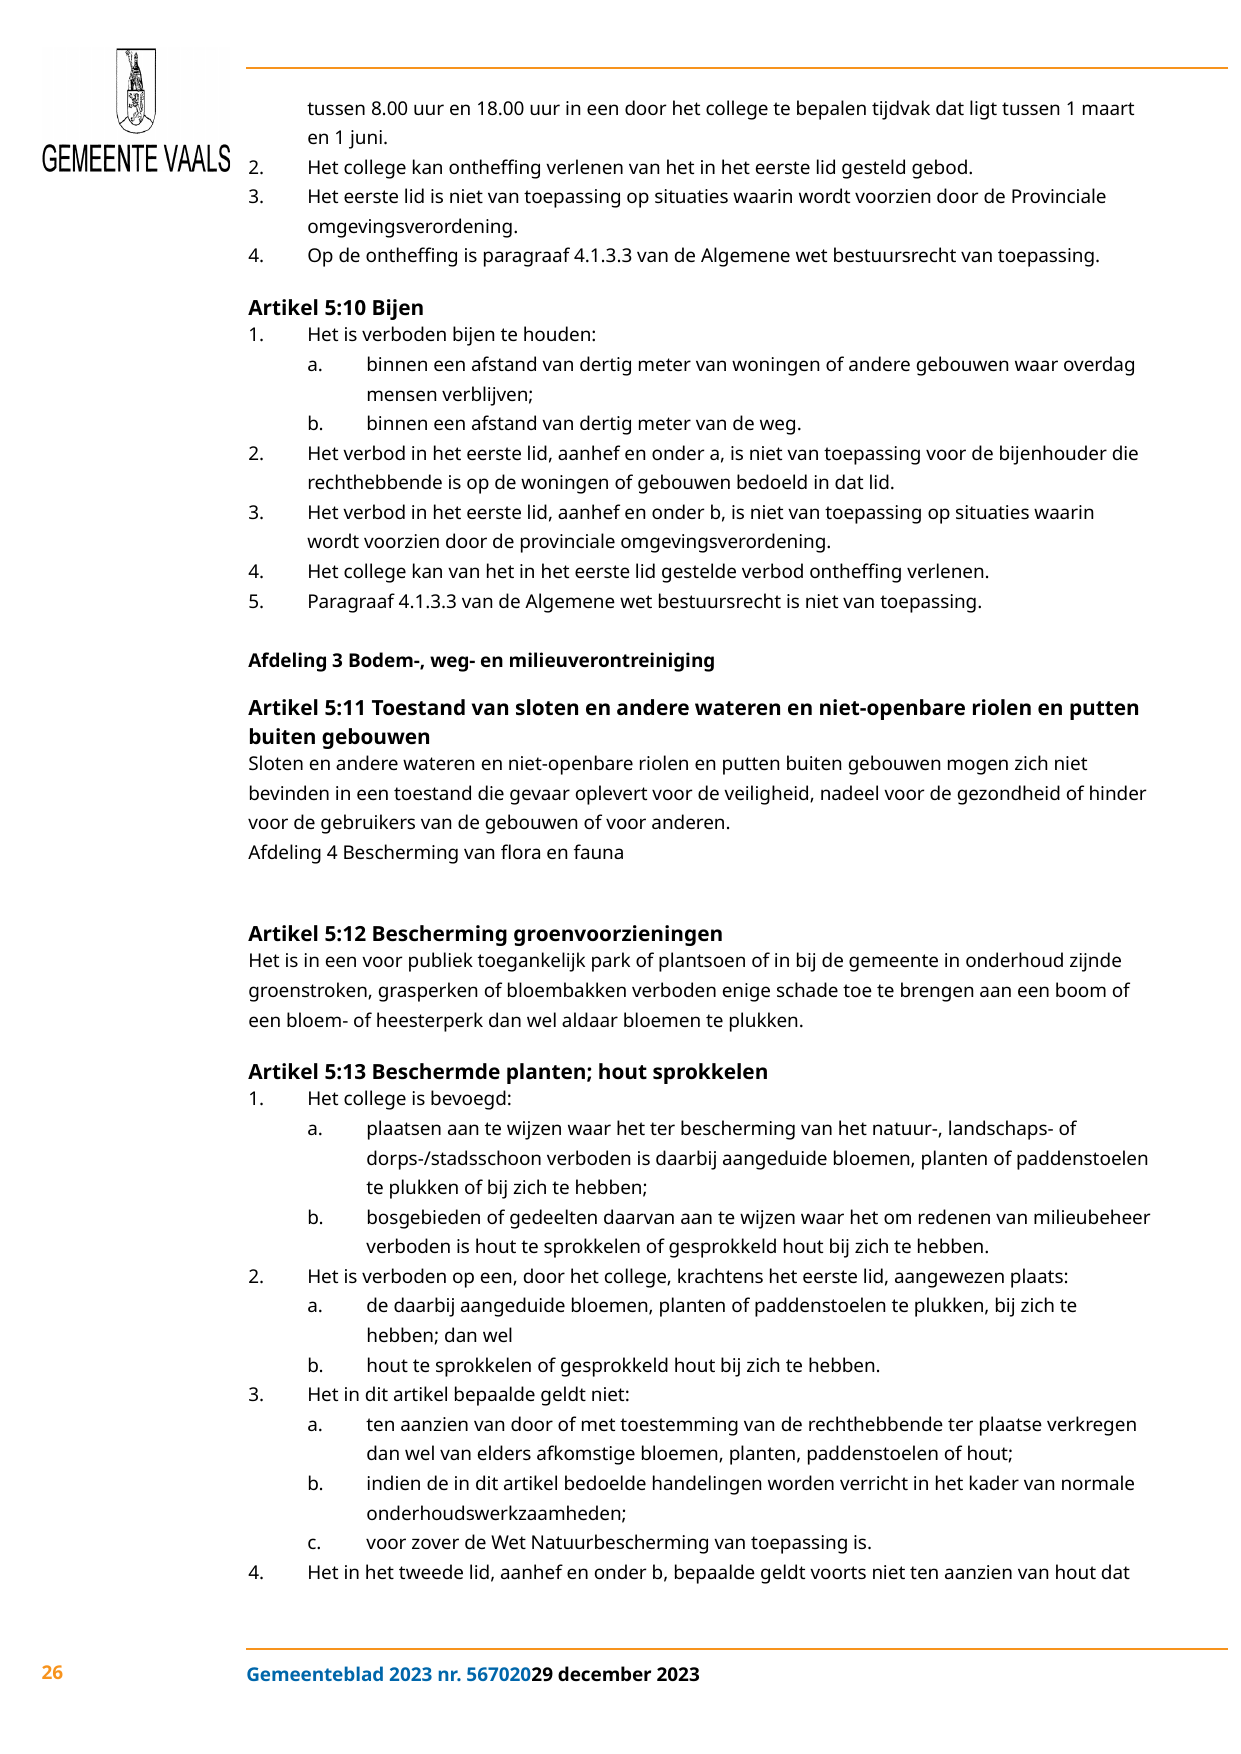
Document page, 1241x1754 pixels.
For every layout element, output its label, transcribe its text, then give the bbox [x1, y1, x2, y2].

list Het eerste lid is niet van toepassing op situaties waarin wordt voorzien door de Provinciale omgevingsverordening. [248, 183, 1152, 239]
list Het verbod in het eerste lid, aanhef en onder b, is niet van toepassing op situaties waarin wordt voorzien door de provinciale omgevingsverordening. [248, 499, 1152, 554]
list Het in dit artikel bepaalde geldt niet: [248, 1381, 1152, 1407]
text Artikel 5:11 Toestand van sloten en andere wateren en niet-openbare riolen en putten buiten gebouwen [248, 693, 1152, 750]
list Het verbod in het eerste lid, aanhef en onder a, is niet van toepassing voor de bijenhouder die rechthebbende is op de woningen of gebouwen bedoeld in dat lid. [248, 440, 1152, 495]
list Op de ontheffing is paragraaf 4.1.3.3 van de Algemene wet bestuursrecht van toepassing. [248, 243, 1152, 268]
picture [41, 47, 231, 172]
list tussen 8.00 uur en 18.00 uur in een door het college te bepalen tijdvak dat ligt tussen 1 maart en 1 juni. [248, 95, 1152, 150]
list voor zover de Wet Natuurbescherming van toepassing is. [307, 1529, 1152, 1555]
list de daarbij aangeduide bloemen, planten of paddenstoelen te plukken, bij zich te hebben; dan wel [307, 1293, 1152, 1348]
list Het in het tweede lid, aanhef en onder b, bepaalde geldt voorts niet ten aanzien van hout dat [248, 1559, 1152, 1585]
list Het is verboden bijen te houden: [248, 322, 1152, 347]
list Paragraaf 4.1.3.3 van de Algemene wet bestuursrecht is niet van toepassing. [248, 588, 1152, 613]
list Het college is bevoegd: [248, 1086, 1152, 1111]
text Artikel 5:10 Bijen [248, 293, 1152, 322]
list plaatsen aan te wijzen waar het ter bescherming van het natuur-, landschaps- of dorps-/stadsschoon verboden is daarbij aangeduide bloemen, planten of paddenstoelen te plukken of bij zich te hebben; [307, 1115, 1152, 1200]
list binnen een afstand van dertig meter van woningen of andere gebouwen waar overdag mensen verblijven; [307, 351, 1152, 406]
text Het is in een voor publiek toegankelijk park of plantsoen of in bij de gemeente in onderhoud zijnde groenstroken, grasperken of bloembakken verboden enige schade toe te brengen aan een boom of een bloem- of heesterperk dan wel aldaar bloemen te plukken. [248, 948, 1152, 1032]
list Het college kan van het in het eerste lid gestelde verbod ontheffing verlenen. [248, 558, 1152, 584]
list Het is verboden op een, door het college, krachtens het eerste lid, aangewezen plaats: [248, 1263, 1152, 1289]
list ten aanzien van door of met toestemming van de rechthebbende ter plaatse verkregen dan wel van elders afkomstige bloemen, planten, paddenstoelen of hout; [307, 1411, 1152, 1466]
text Artikel 5:13 Beschermde planten; hout sprokkelen [248, 1057, 1152, 1086]
list indien de in dit artikel bedoelde handelingen worden verricht in het kader van normale onderhoudswerkzaamheden; [307, 1470, 1152, 1526]
list Het college kan ontheffing verlenen van het in het eerste lid gesteld gebod. [248, 154, 1152, 180]
list bosgebieden of gedeelten daarvan aan te wijzen waar het om redenen van milieubeheer verboden is hout te sprokkelen of gesprokkeld hout bij zich te hebben. [307, 1204, 1152, 1259]
text Artikel 5:12 Bescherming groenvoorzieningen [248, 919, 1152, 948]
text Afdeling 3 Bodem-, weg- en milieuverontreiniging [248, 647, 1152, 673]
text Sloten en andere wateren en niet-openbare riolen en putten buiten gebouwen mogen zich niet bevinden in een toestand die gevaar oplevert voor de veiligheid, nadeel voor de gezondheid of hinder voor de gebruikers van de gebouwen of voor anderen. [248, 750, 1152, 835]
text Afdeling 4 Bescherming van flora en fauna [248, 839, 1152, 865]
list binnen een afstand van dertig meter van de weg. [307, 410, 1152, 436]
list hout te sprokkelen of gesprokkeld hout bij zich te hebben. [307, 1352, 1152, 1378]
